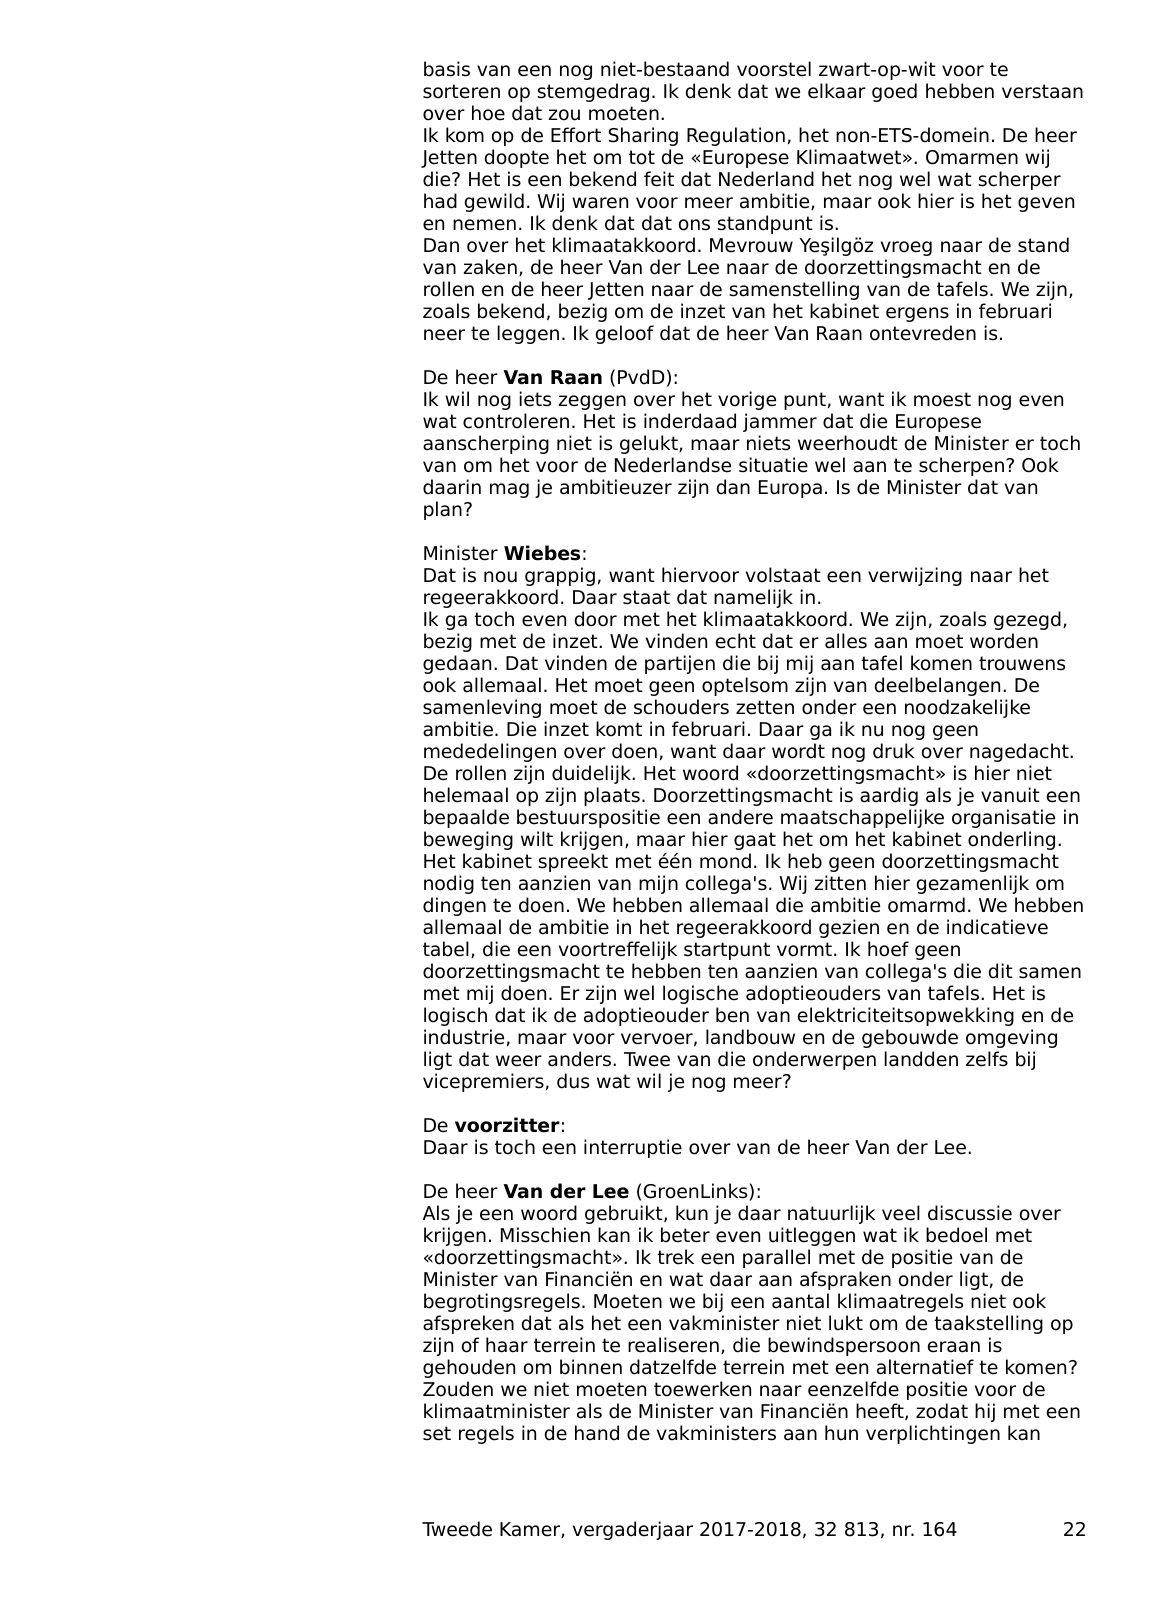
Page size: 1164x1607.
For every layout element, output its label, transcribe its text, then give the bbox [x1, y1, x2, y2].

text Ik ga toch even door met het klimaatakkoord. We zijn, zoals gezegd, bezig met de inzet. We vinden echt dat er alles aan moet worden gedaan. Dat vinden de partijen die bij mij aan tafel komen trouwens ook allemaal. Het moet geen optelsom zijn van deelbelangen. De samenleving moet de schouders zetten onder een noodzakelijke ambitie. Die inzet komt in februari. Daar ga ik nu nog geen mededelingen over doen, want daar wordt nog druk over nagedacht. [422, 609, 1087, 763]
text Dan over het klimaatakkoord. Mevrouw Yeşilgöz vroeg naar de stand van zaken, de heer Van der Lee naar de doorzettingsmacht en de rollen en de heer Jetten naar de samenstelling van de tafels. We zijn, zoals bekend, bezig om de inzet van het kabinet ergens in februari neer te leggen. Ik geloof dat de heer Van Raan ontevreden is. [422, 235, 1087, 345]
text Dat is nou grappig, want hiervoor volstaat een verwijzing naar het regeerakkoord. Daar staat dat namelijk in. [422, 565, 1087, 609]
text basis van een nog niet-bestaand voorstel zwart-op-wit voor te sorteren op stemgedrag. Ik denk dat we elkaar goed hebben verstaan over hoe dat zou moeten. [422, 59, 1087, 125]
text De heer Van Raan (PvdD): [422, 367, 1087, 389]
text De rollen zijn duidelijk. Het woord «doorzettingsmacht» is hier niet helemaal op zijn plaats. Doorzettingsmacht is aardig als je vanuit een bepaalde bestuurspositie een andere maatschappelijke organisatie in beweging wilt krijgen, maar hier gaat het om het kabinet onderling. Het kabinet spreekt met één mond. Ik heb geen doorzettingsmacht nodig ten aanzien van mijn collega's. Wij zitten hier gezamenlijk om dingen te doen. We hebben allemaal die ambitie omarmd. We hebben allemaal de ambitie in het regeerakkoord gezien en de indicatieve tabel, die een voortreffelijk startpunt vormt. Ik hoef geen doorzettingsmacht te hebben ten aanzien van collega's die dit samen met mij doen. Er zijn wel logische adoptieouders van tafels. Het is logisch dat ik de adoptieouder ben van elektriciteitsopwekking en de industrie, maar voor vervoer, landbouw en de gebouwde omgeving ligt dat weer anders. Twee van die onderwerpen landden zelfs bij vicepremiers, dus wat wil je nog meer? [422, 763, 1087, 1092]
text Minister Wiebes: [422, 543, 1087, 565]
text Daar is toch een interruptie over van de heer Van der Lee. [422, 1137, 1087, 1159]
text De voorzitter: [422, 1115, 1087, 1137]
text Ik kom op de Effort Sharing Regulation, het non-ETS-domein. De heer Jetten doopte het om tot de «Europese Klimaatwet». Omarmen wij die? Het is een bekend feit dat Nederland het nog wel wat scherper had gewild. Wij waren voor meer ambitie, maar ook hier is het geven en nemen. Ik denk dat dat ons standpunt is. [422, 125, 1087, 235]
text Ik wil nog iets zeggen over het vorige punt, want ik moest nog even wat controleren. Het is inderdaad jammer dat die Europese aanscherping niet is gelukt, maar niets weerhoudt de Minister er toch van om het voor de Nederlandse situatie wel aan te scherpen? Ook daarin mag je ambitieuzer zijn dan Europa. Is de Minister dat van plan? [422, 389, 1087, 521]
text Als je een woord gebruikt, kun je daar natuurlijk veel discussie over krijgen. Misschien kan ik beter even uitleggen wat ik bedoel met «doorzettingsmacht». Ik trek een parallel met de positie van de Minister van Financiën en wat daar aan afspraken onder ligt, de begrotingsregels. Moeten we bij een aantal klimaatregels niet ook afspreken dat als het een vakminister niet lukt om de taakstelling op zijn of haar terrein te realiseren, die bewindspersoon eraan is gehouden om binnen datzelfde terrein met een alternatief te komen? Zouden we niet moeten toewerken naar eenzelfde positie voor de klimaatminister als de Minister van Financiën heeft, zodat hij met een set regels in de hand de vakministers aan hun verplichtingen kan [422, 1203, 1087, 1444]
text De heer Van der Lee (GroenLinks): [422, 1181, 1087, 1203]
